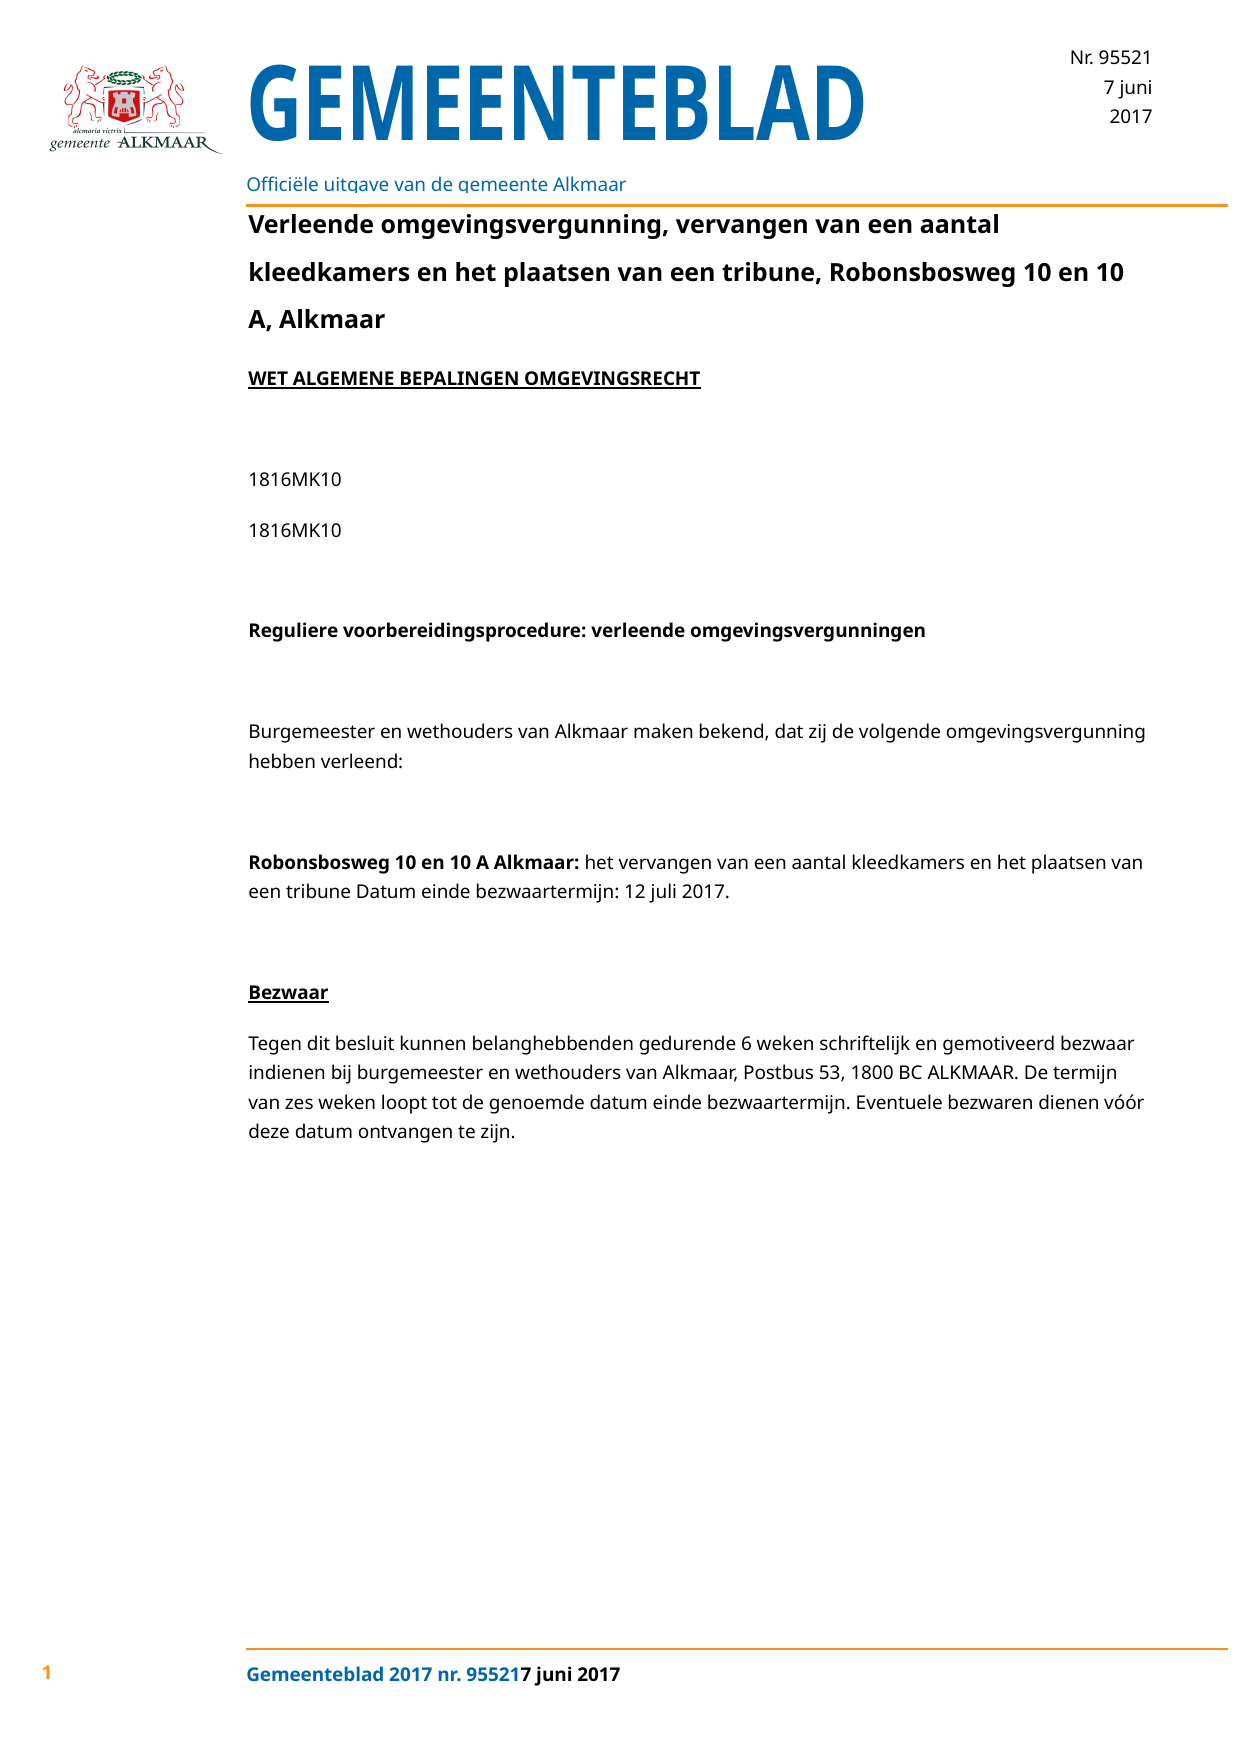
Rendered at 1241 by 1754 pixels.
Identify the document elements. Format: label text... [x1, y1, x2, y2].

picture [41, 47, 231, 172]
text Bezwaar [248, 979, 1152, 1005]
text 1816MK10 [248, 466, 1152, 492]
text WET ALGEMENE BEPALINGEN OMGEVINGSRECHT [248, 366, 1152, 391]
text Reguliere voorbereidingsprocedure: verleende omgevingsvergunningen [248, 618, 1152, 643]
text Robonsbosweg 10 en 10 A Alkmaar: het vervangen van een aantal kleedkamers en het plaatsen van een tribune Datum einde bezwaartermijn: 12 juli 2017. [248, 849, 1152, 904]
text Tegen dit besluit kunnen belanghebbenden gedurende 6 weken schriftelijk en gemotiveerd bezwaar indienen bij burgemeester en wethouders van Alkmaar, Postbus 53, 1800 BC ALKMAAR. De termijn van zes weken loopt tot de genoemde datum einde bezwaartermijn. Eventuele bezwaren dienen vóór deze datum ontvangen te zijn. [248, 1030, 1152, 1144]
text 1816MK10 [248, 517, 1152, 542]
text Verleende omgevingsvergunning, vervangen van een aantal kleedkamers en het plaatsen van een tribune, Robonsbosweg 10 en 10 A, Alkmaar [248, 207, 1152, 336]
text Burgemeester en wethouders van Alkmaar maken bekend, dat zij de volgende omgevingsvergunning hebben verleend: [248, 718, 1152, 774]
